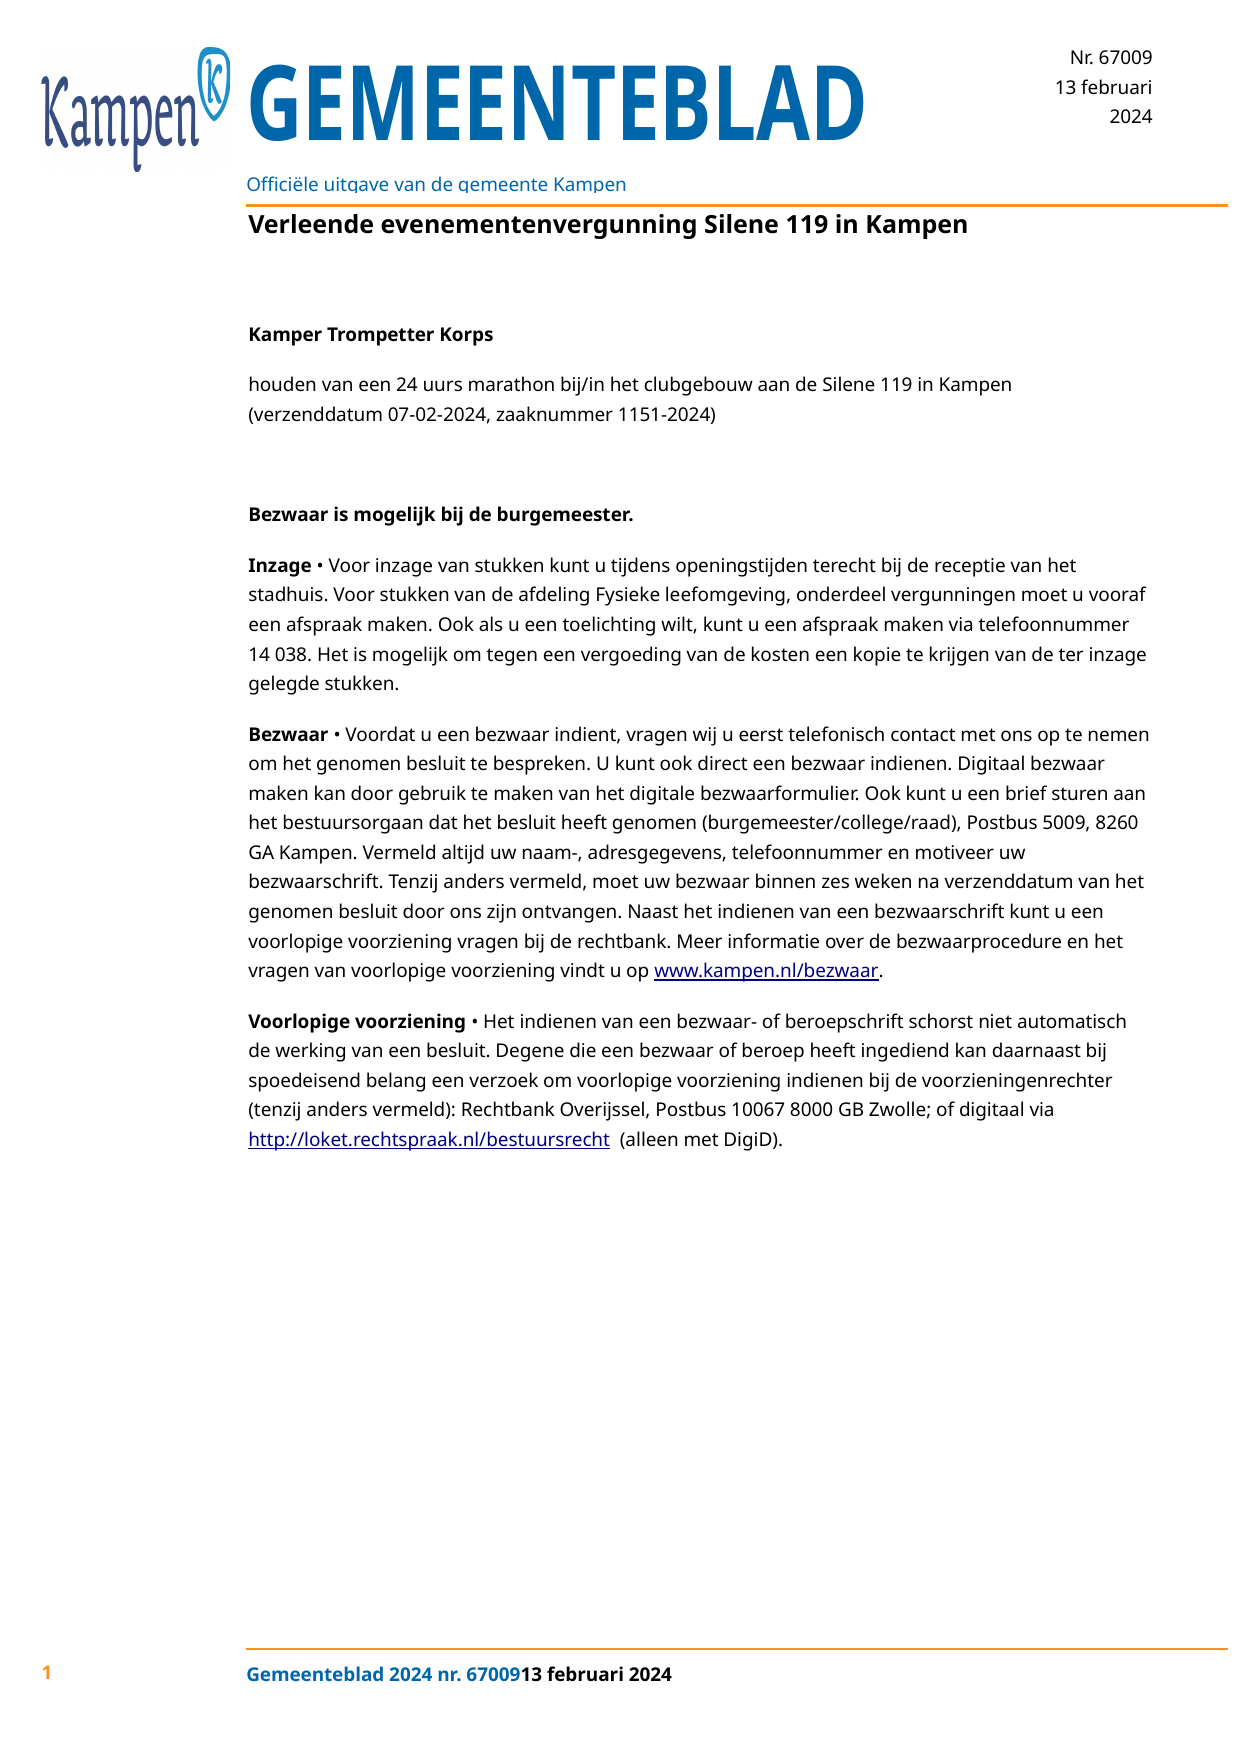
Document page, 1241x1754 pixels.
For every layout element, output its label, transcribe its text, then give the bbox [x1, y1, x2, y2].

text Inzage • Voor inzage van stukken kunt u tijdens openingstijden terecht bij de receptie van het stadhuis. Voor stukken van de afdeling Fysieke leefomgeving, onderdeel vergunningen moet u vooraf een afspraak maken. Ook als u een toelichting wilt, kunt u een afspraak maken via telefoonnummer 14 038. Het is mogelijk om tegen een vergoeding van de kosten een kopie te krijgen van de ter inzage gelegde stukken. [248, 552, 1152, 696]
text Bezwaar is mogelijk bij de burgemeester. [248, 502, 1152, 527]
text Verleende evenementenvergunning Silene 119 in Kampen [248, 207, 1152, 241]
text houden van een 24 uurs marathon bij/in het clubgebouw aan de Silene 119 in Kampen (verzenddatum 07-02-2024, zaaknummer 1151-2024) [248, 371, 1152, 426]
picture [41, 47, 231, 172]
text Bezwaar • Voordat u een bezwaar indient, vragen wij u eerst telefonisch contact met ons op te nemen om het genomen besluit te bespreken. U kunt ook direct een bezwaar indienen. Digitaal bezwaar maken kan door gebruik te maken van het digitale bezwaarformulier. Ook kunt u een brief sturen aan het bestuursorgaan dat het besluit heeft genomen (burgemeester/college/raad), Postbus 5009, 8260 GA Kampen. Vermeld altijd uw naam-, adresgegevens, telefoonnummer en motiveer uw bezwaarschrift. Tenzij anders vermeld, moet uw bezwaar binnen zes weken na verzenddatum van het genomen besluit door ons zijn ontvangen. Naast het indienen van een bezwaarschrift kunt u een voorlopige voorziening vragen bij de rechtbank. Meer informatie over de bezwaarprocedure en het vragen van voorlopige voorziening vindt u op www.kampen.nl/bezwaar. [248, 721, 1152, 983]
text Kamper Trompetter Korps [248, 321, 1152, 346]
text Voorlopige voorziening • Het indienen van een bezwaar- of beroepschrift schorst niet automatisch de werking van een besluit. Degene die een bezwaar of beroep heeft ingediend kan daarnaast bij spoedeisend belang een verzoek om voorlopige voorziening indienen bij de voorzieningenrechter (tenzij anders vermeld): Rechtbank Overijssel, Postbus 10067 8000 GB Zwolle; of digitaal via http://loket.rechtspraak.nl/bestuursrecht (alleen met DigiD). [248, 1008, 1152, 1152]
